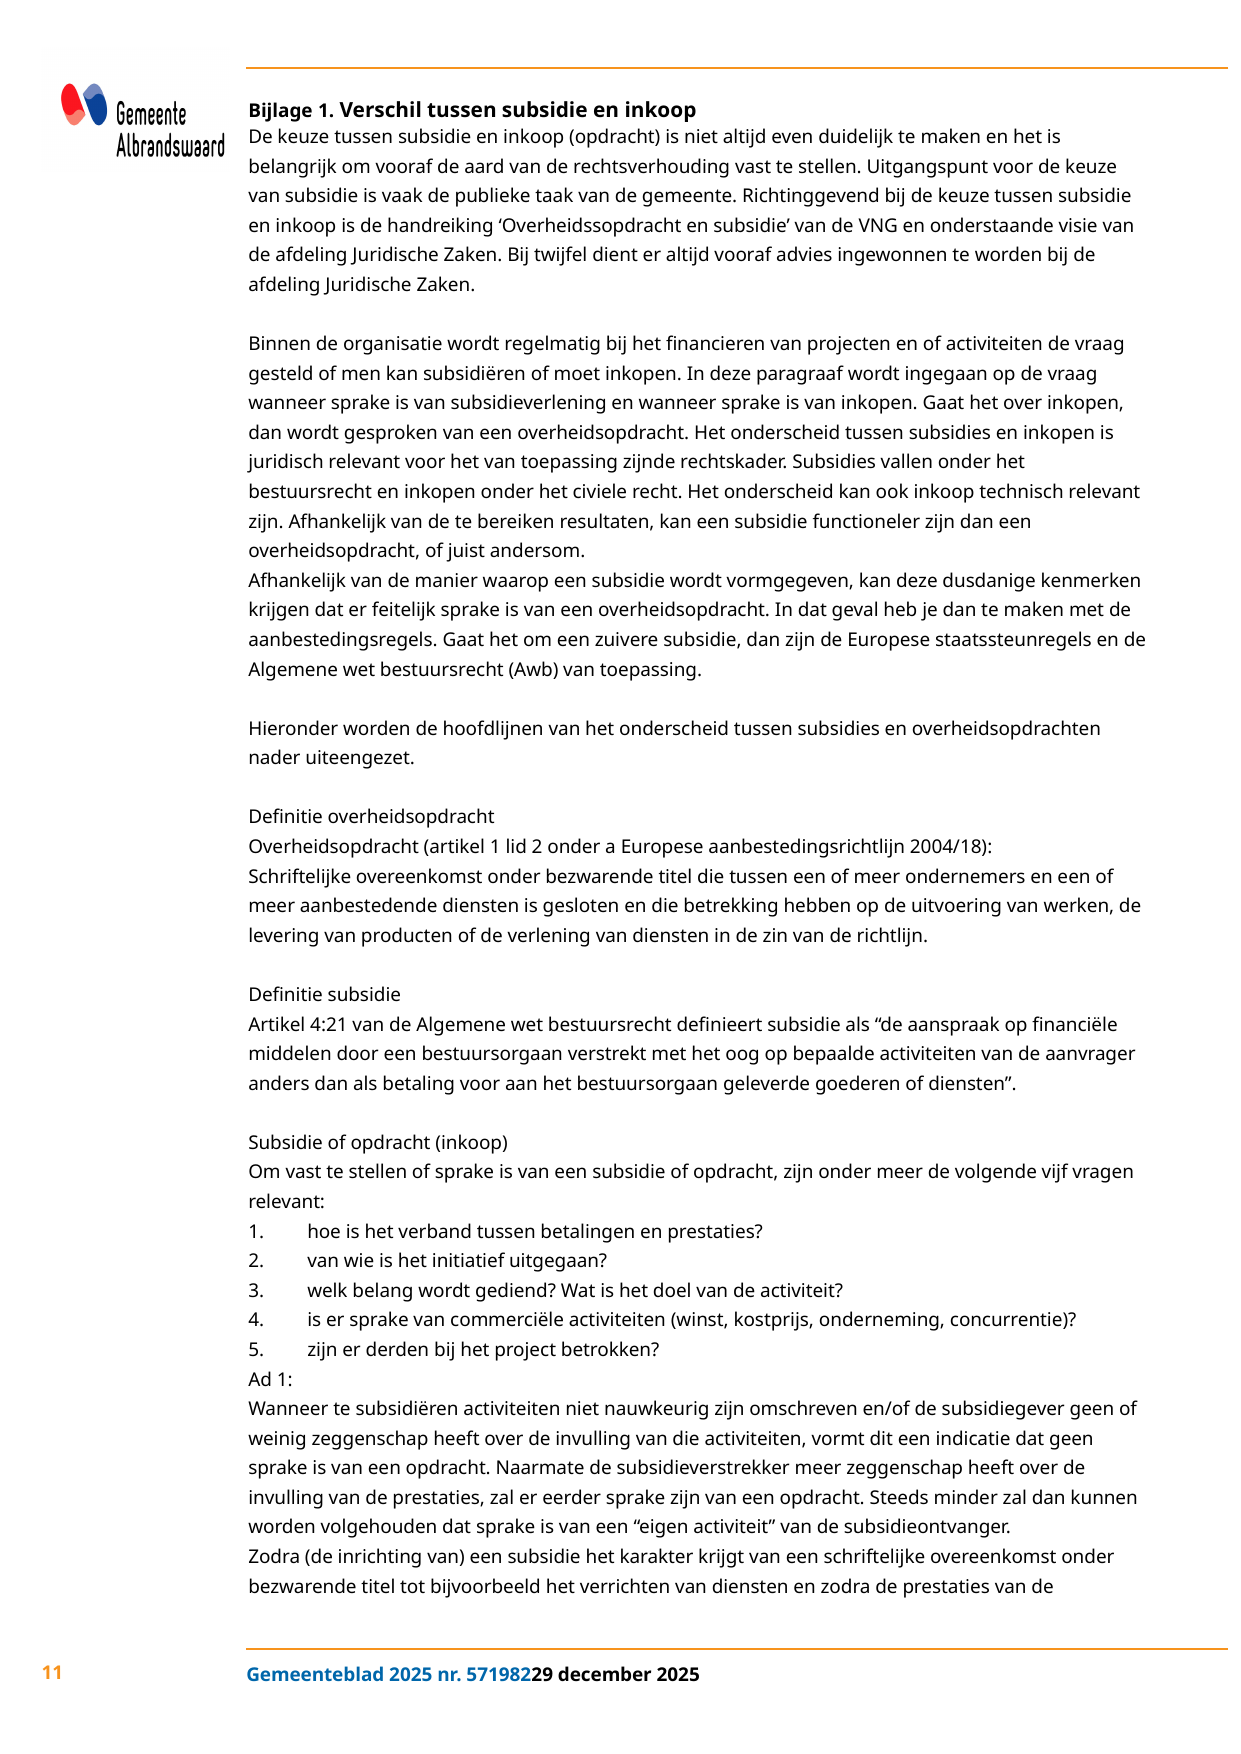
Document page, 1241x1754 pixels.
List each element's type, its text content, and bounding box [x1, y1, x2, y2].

list van wie is het initiatief uitgegaan? [248, 1247, 1152, 1273]
list welk belang wordt gediend? Wat is het doel van de activiteit? [248, 1277, 1152, 1303]
text Bijlage 1. Verschil tussen subsidie en inkoop [248, 95, 1152, 123]
text De keuze tussen subsidie en inkoop (opdracht) is niet altijd even duidelijk te maken en het is belangrijk om vooraf de aard van de rechtsverhouding vast te stellen. Uitgangspunt voor de keuze van subsidie is vaak de publieke taak van de gemeente. Richtinggevend bij de keuze tussen subsidie en inkoop is de handreiking ‘Overheidssopdracht en subsidie’ van de VNG en onderstaande visie van de afdeling Juridische Zaken. Bij twijfel dient er altijd vooraf advies ingewonnen te worden bij de afdeling Juridische Zaken. [248, 123, 1152, 297]
text Definitie overheidsopdracht [248, 804, 1152, 829]
list zijn er derden bij het project betrokken? [248, 1336, 1152, 1362]
text Hieronder worden de hoofdlijnen van het onderscheid tussen subsidies en overheidsopdrachten nader uiteengezet. [248, 715, 1152, 770]
text Afhankelijk van de manier waarop een subsidie wordt vormgegeven, kan deze dusdanige kenmerken krijgen dat er feitelijk sprake is van een overheidsopdracht. In dat geval heb je dan te maken met de aanbestedingsregels. Gaat het om een zuivere subsidie, dan zijn de Europese staatssteunregels en de Algemene wet bestuursrecht (Awb) van toepassing. [248, 567, 1152, 682]
text Ad 1: [248, 1366, 1152, 1392]
text Zodra (de inrichting van) een subsidie het karakter krijgt van een schriftelijke overeenkomst onder bezwarende titel tot bijvoorbeeld het verrichten van diensten en zodra de prestaties van de [248, 1543, 1152, 1599]
picture [41, 47, 231, 172]
text Schriftelijke overeenkomst onder bezwarende titel die tussen een of meer ondernemers en een of meer aanbestedende diensten is gesloten en die betrekking hebben op de uitvoering van werken, de levering van producten of de verlening van diensten in de zin van de richtlijn. [248, 863, 1152, 948]
text Subsidie of opdracht (inkoop) [248, 1129, 1152, 1155]
text Om vast te stellen of sprake is van een subsidie of opdracht, zijn onder meer de volgende vijf vragen relevant: [248, 1159, 1152, 1214]
list hoe is het verband tussen betalingen en prestaties? [248, 1218, 1152, 1244]
text Wanneer te subsidiëren activiteiten niet nauwkeurig zijn omschreven en/of de subsidiegever geen of weinig zeggenschap heeft over de invulling van die activiteiten, vormt dit een indicatie dat geen sprake is van een opdracht. Naarmate de subsidieverstrekker meer zeggenschap heeft over de invulling van de prestaties, zal er eerder sprake zijn van een opdracht. Steeds minder zal dan kunnen worden volgehouden dat sprake is van een “eigen activiteit” van de subsidieontvanger. [248, 1395, 1152, 1539]
text Artikel 4:21 van de Algemene wet bestuursrecht definieert subsidie als “de aanspraak op financiële middelen door een bestuursorgaan verstrekt met het oog op bepaalde activiteiten van de aanvrager anders dan als betaling voor aan het bestuursorgaan geleverde goederen of diensten”. [248, 1011, 1152, 1096]
text Definitie subsidie [248, 981, 1152, 1007]
text Binnen de organisatie wordt regelmatig bij het financieren van projecten en of activiteiten de vraag gesteld of men kan subsidiëren of moet inkopen. In deze paragraaf wordt ingegaan op de vraag wanneer sprake is van subsidieverlening en wanneer sprake is van inkopen. Gaat het over inkopen, dan wordt gesproken van een overheidsopdracht. Het onderscheid tussen subsidies en inkopen is juridisch relevant voor het van toepassing zijnde rechtskader. Subsidies vallen onder het bestuursrecht en inkopen onder het civiele recht. Het onderscheid kan ook inkoop technisch relevant zijn. Afhankelijk van de te bereiken resultaten, kan een subsidie functioneler zijn dan een overheidsopdracht, of juist andersom. [248, 330, 1152, 563]
text Overheidsopdracht (artikel 1 lid 2 onder a Europese aanbestedingsrichtlijn 2004/18): [248, 833, 1152, 859]
list is er sprake van commerciële activiteiten (winst, kostprijs, onderneming, concurrentie)? [248, 1307, 1152, 1332]
